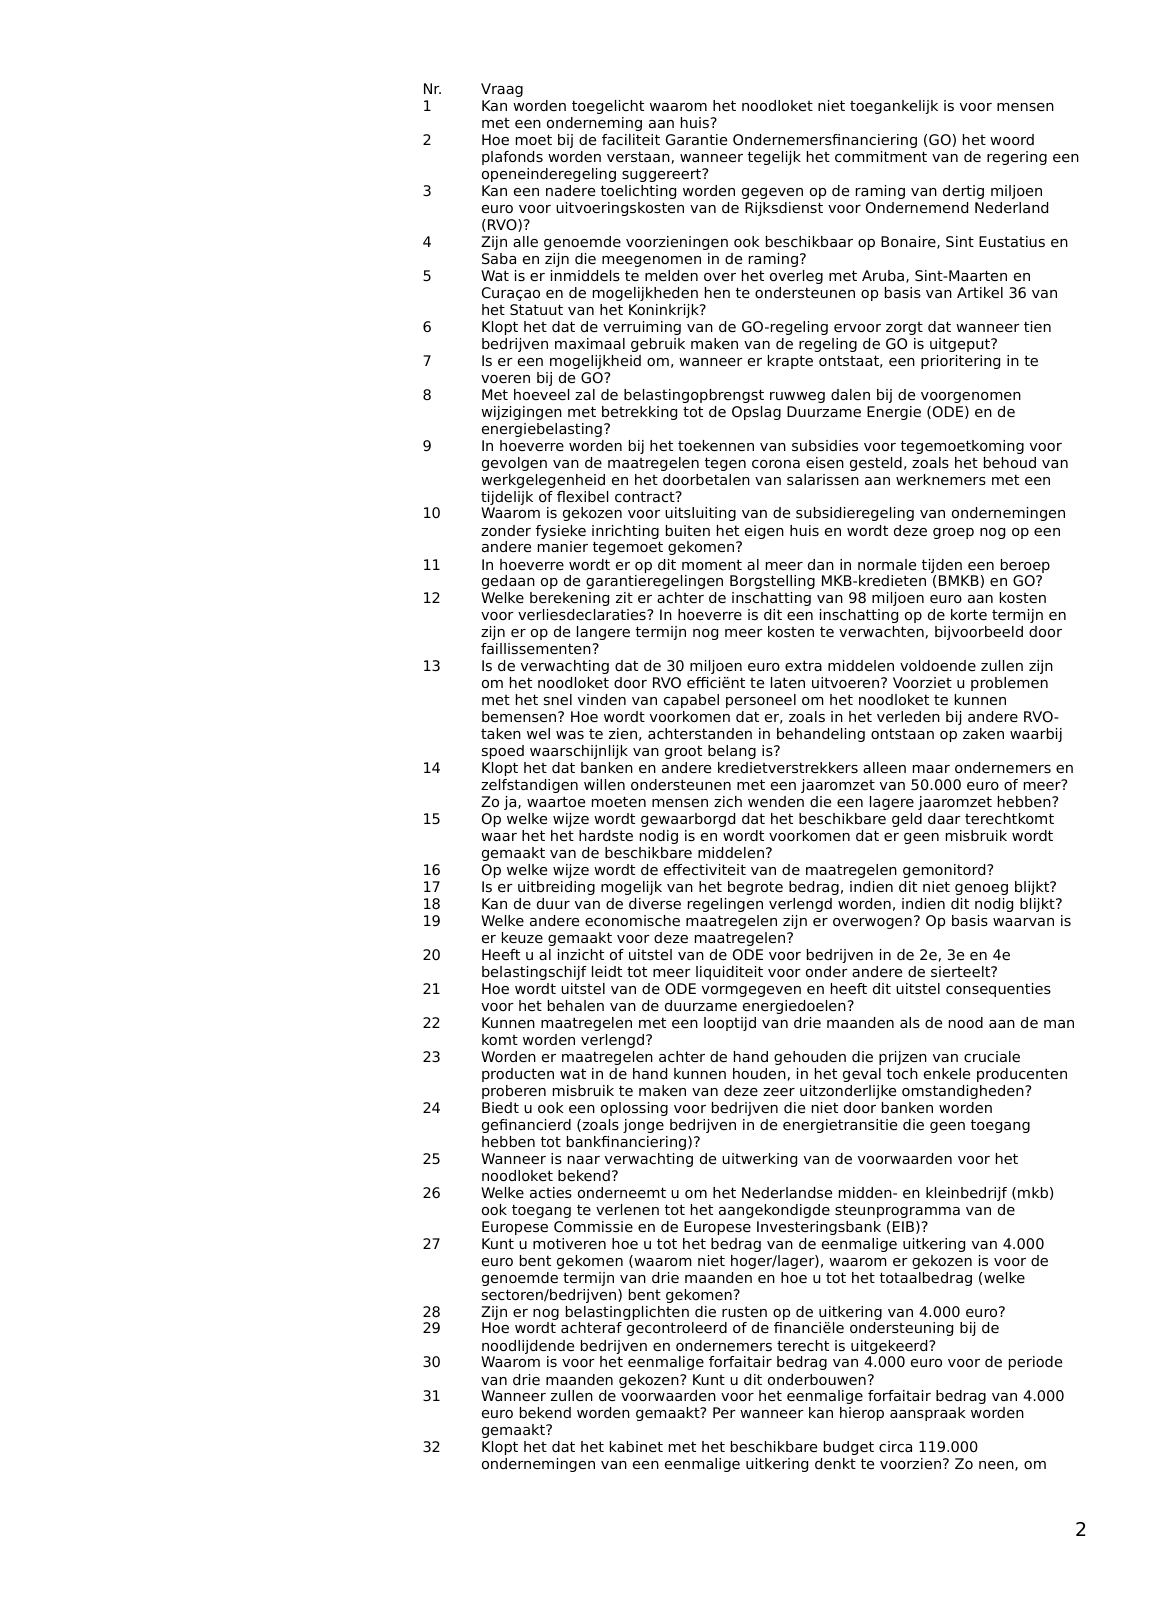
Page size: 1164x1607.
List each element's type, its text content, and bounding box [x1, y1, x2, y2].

table_cell 13 [422, 658, 475, 760]
table_cell 31 [422, 1388, 475, 1439]
table_cell Is de verwachting dat de 30 miljoen euro extra middelen voldoende zullen zijn om het noodloket door RVO efficiënt te laten uitvoeren? Voorziet u problemen met het snel vinden van capabel personeel om het noodloket te kunnen bemensen? Hoe wordt voorkomen dat er, zoals in het verleden bij andere RVO-taken wel was te zien, achterstanden in behandeling ontstaan op zaken waarbij spoed waarschijnlijk van groot belang is? [475, 658, 1087, 760]
table_cell Welke berekening zit er achter de inschatting van 98 miljoen euro aan kosten voor verliesdeclaraties? In hoeverre is dit een inschatting op de korte termijn en zijn er op de langere termijn nog meer kosten te verwachten, bijvoorbeeld door faillissementen? [475, 590, 1087, 658]
table_cell 16 [422, 862, 475, 879]
table_cell 1 [422, 98, 475, 132]
table_cell Wat is er inmiddels te melden over het overleg met Aruba, Sint-Maarten en Curaçao en de mogelijkheden hen te ondersteunen op basis van Artikel 36 van het Statuut van het Koninkrijk? [475, 268, 1087, 319]
table_cell Op welke wijze wordt de effectiviteit van de maatregelen gemonitord? [475, 862, 1087, 879]
table_cell Klopt het dat het kabinet met het beschikbare budget circa 119.000 ondernemingen van een eenmalige uitkering denkt te voorzien? Zo neen, om [475, 1439, 1087, 1473]
table_cell Hoe moet bij de faciliteit Garantie Ondernemersfinanciering (GO) het woord plafonds worden verstaan, wanneer tegelijk het commitment van de regering een openeinderegeling suggereert? [475, 132, 1087, 183]
table_cell 30 [422, 1354, 475, 1388]
table_cell 22 [422, 1015, 475, 1049]
table_cell 23 [422, 1049, 475, 1100]
table_cell Welke acties onderneemt u om het Nederlandse midden- en kleinbedrijf (mkb) ook toegang te verlenen tot het aangekondigde steunprogramma van de Europese Commissie en de Europese Investeringsbank (EIB)? [475, 1185, 1087, 1236]
table_cell 15 [422, 811, 475, 862]
table_cell 20 [422, 947, 475, 981]
table_cell 11 [422, 556, 475, 590]
table_cell Is er een mogelijkheid om, wanneer er krapte ontstaat, een prioritering in te voeren bij de GO? [475, 353, 1087, 387]
table_cell Hoe wordt achteraf gecontroleerd of de financiële ondersteuning bij de noodlijdende bedrijven en ondernemers terecht is uitgekeerd? [475, 1320, 1087, 1354]
table_cell Wanneer is naar verwachting de uitwerking van de voorwaarden voor het noodloket bekend? [475, 1151, 1087, 1184]
table_cell 6 [422, 319, 475, 353]
table_cell Zijn er nog belastingplichten die rusten op de uitkering van 4.000 euro? [475, 1304, 1087, 1320]
table_cell Biedt u ook een oplossing voor bedrijven die niet door banken worden gefinancierd (zoals jonge bedrijven in de energietransitie die geen toegang hebben tot bankfinanciering)? [475, 1100, 1087, 1151]
table_cell Kan een nadere toelichting worden gegeven op de raming van dertig miljoen euro voor uitvoeringskosten van de Rijksdienst voor Ondernemend Nederland (RVO)? [475, 183, 1087, 234]
table_cell Zijn alle genoemde voorzieningen ook beschikbaar op Bonaire, Sint Eustatius en Saba en zijn die meegenomen in de raming? [475, 234, 1087, 268]
table_cell 17 [422, 879, 475, 896]
table_cell Kunnen maatregelen met een looptijd van drie maanden als de nood aan de man komt worden verlengd? [475, 1015, 1087, 1049]
table_cell 21 [422, 981, 475, 1015]
table_header Vraag [475, 81, 1087, 98]
table_cell Waarom is voor het eenmalige forfaitair bedrag van 4.000 euro voor de periode van drie maanden gekozen? Kunt u dit onderbouwen? [475, 1354, 1087, 1388]
table_cell 19 [422, 913, 475, 947]
table_cell 5 [422, 268, 475, 319]
table_cell 27 [422, 1236, 475, 1303]
table_cell Hoe wordt uitstel van de ODE vormgegeven en heeft dit uitstel consequenties voor het behalen van de duurzame energiedoelen? [475, 981, 1087, 1015]
table_cell 32 [422, 1439, 475, 1473]
table_cell 8 [422, 387, 475, 437]
table_cell Welke andere economische maatregelen zijn er overwogen? Op basis waarvan is er keuze gemaakt voor deze maatregelen? [475, 913, 1087, 947]
table_cell 24 [422, 1100, 475, 1151]
table_cell 29 [422, 1320, 475, 1354]
table_cell 2 [422, 132, 475, 183]
table_cell In hoeverre worden bij het toekennen van subsidies voor tegemoetkoming voor gevolgen van de maatregelen tegen corona eisen gesteld, zoals het behoud van werkgelegenheid en het doorbetalen van salarissen aan werknemers met een tijdelijk of flexibel contract? [475, 438, 1087, 505]
table_cell Kan de duur van de diverse regelingen verlengd worden, indien dit nodig blijkt? [475, 896, 1087, 913]
table_cell 3 [422, 183, 475, 234]
table_cell Met hoeveel zal de belastingopbrengst ruwweg dalen bij de voorgenomen wijzigingen met betrekking tot de Opslag Duurzame Energie (ODE) en de energiebelasting? [475, 387, 1087, 437]
table_cell Wanneer zullen de voorwaarden voor het eenmalige forfaitair bedrag van 4.000 euro bekend worden gemaakt? Per wanneer kan hierop aanspraak worden gemaakt? [475, 1388, 1087, 1439]
table_cell Kan worden toegelicht waarom het noodloket niet toegankelijk is voor mensen met een onderneming aan huis? [475, 98, 1087, 132]
table_cell 12 [422, 590, 475, 658]
table_cell 10 [422, 505, 475, 556]
table_cell 28 [422, 1304, 475, 1320]
table_header Nr. [422, 81, 475, 98]
table_cell In hoeverre wordt er op dit moment al meer dan in normale tijden een beroep gedaan op de garantieregelingen Borgstelling MKB-kredieten (BMKB) en GO? [475, 556, 1087, 590]
table_cell Is er uitbreiding mogelijk van het begrote bedrag, indien dit niet genoeg blijkt? [475, 879, 1087, 896]
table_cell 18 [422, 896, 475, 913]
table_cell 4 [422, 234, 475, 268]
table_cell Kunt u motiveren hoe u tot het bedrag van de eenmalige uitkering van 4.000 euro bent gekomen (waarom niet hoger/lager), waarom er gekozen is voor de genoemde termijn van drie maanden en hoe u tot het totaalbedrag (welke sectoren/bedrijven) bent gekomen? [475, 1236, 1087, 1303]
table_cell Klopt het dat banken en andere kredietverstrekkers alleen maar ondernemers en zelfstandigen willen ondersteunen met een jaaromzet van 50.000 euro of meer? Zo ja, waartoe moeten mensen zich wenden die een lagere jaaromzet hebben? [475, 760, 1087, 811]
table_cell 26 [422, 1185, 475, 1236]
table_cell Waarom is gekozen voor uitsluiting van de subsidieregeling van ondernemingen zonder fysieke inrichting buiten het eigen huis en wordt deze groep nog op een andere manier tegemoet gekomen? [475, 505, 1087, 556]
table_cell 14 [422, 760, 475, 811]
table_cell 9 [422, 438, 475, 505]
table_cell Worden er maatregelen achter de hand gehouden die prijzen van cruciale producten wat in de hand kunnen houden, in het geval toch enkele producenten proberen misbruik te maken van deze zeer uitzonderlijke omstandigheden? [475, 1049, 1087, 1100]
table_cell 7 [422, 353, 475, 387]
table_cell Heeft u al inzicht of uitstel van de ODE voor bedrijven in de 2e, 3e en 4e belastingschijf leidt tot meer liquiditeit voor onder andere de sierteelt? [475, 947, 1087, 981]
table_cell Op welke wijze wordt gewaarborgd dat het beschikbare geld daar terechtkomt waar het het hardste nodig is en wordt voorkomen dat er geen misbruik wordt gemaakt van de beschikbare middelen? [475, 811, 1087, 862]
table_cell Klopt het dat de verruiming van de GO-regeling ervoor zorgt dat wanneer tien bedrijven maximaal gebruik maken van de regeling de GO is uitgeput? [475, 319, 1087, 353]
table_cell 25 [422, 1151, 475, 1184]
